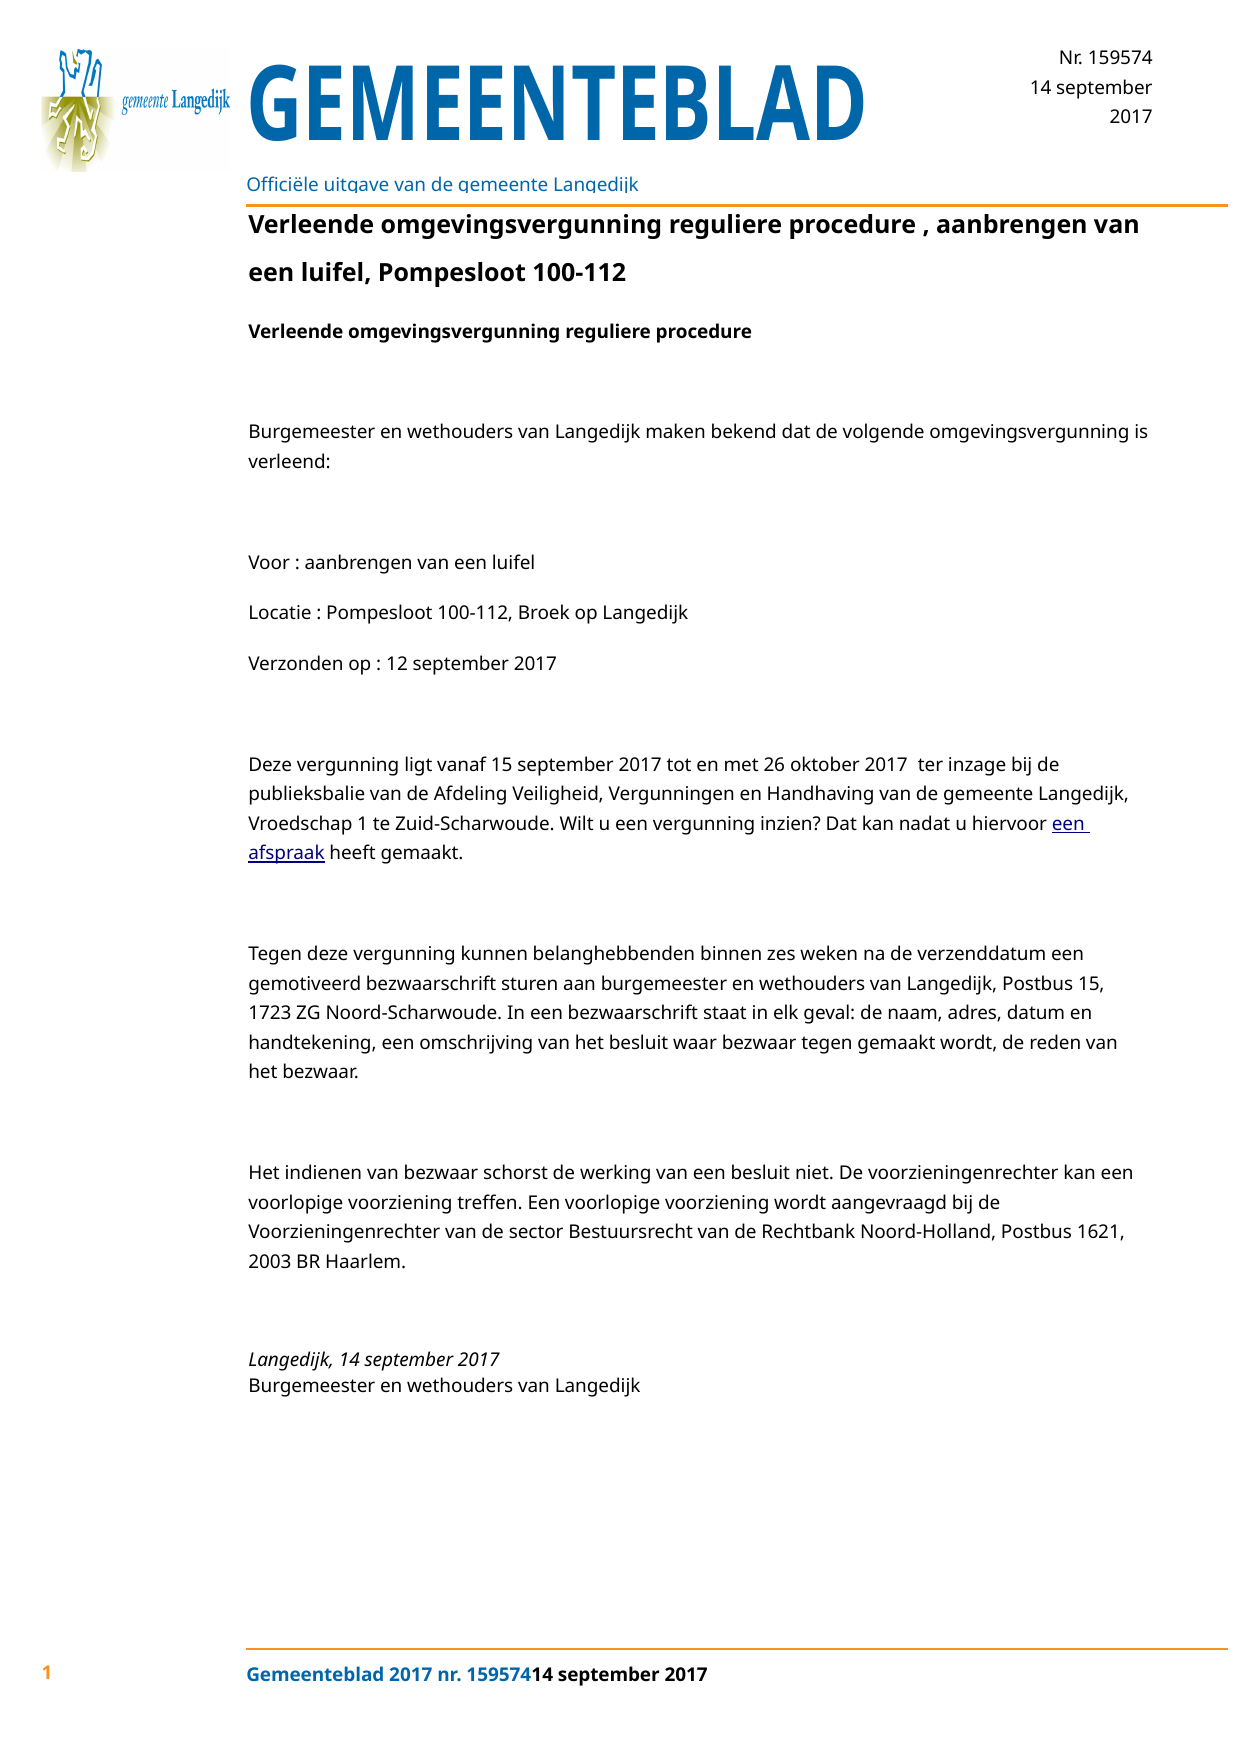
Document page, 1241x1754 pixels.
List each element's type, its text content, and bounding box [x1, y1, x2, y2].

text Voor : aanbrengen van een luifel [248, 549, 1152, 575]
text Burgemeester en wethouders van Langedijk maken bekend dat de volgende omgevingsvergunning is verleend: [248, 419, 1152, 474]
picture [41, 47, 231, 172]
text Het indienen van bezwaar schorst de werking van een besluit niet. De voorzieningenrechter kan een voorlopige voorziening treffen. Een voorlopige voorziening wordt aangevraagd bij de Voorzieningenrechter van de sector Bestuursrecht van de Rechtbank Noord-Holland, Postbus 1621, 2003 BR Haarlem. [248, 1159, 1152, 1274]
text Deze vergunning ligt vanaf 15 september 2017 tot en met 26 oktober 2017 ter inzage bij de publieksbalie van de Afdeling Veiligheid, Vergunningen en Handhaving van de gemeente Langedijk, Vroedschap 1 te Zuid-Scharwoude. Wilt u een vergunning inzien? Dat kan nadat u hiervoor een afspraak heeft gemaakt. [248, 751, 1152, 865]
text Burgemeester en wethouders van Langedijk [248, 1372, 1152, 1398]
text Verleende omgevingsvergunning reguliere procedure [248, 318, 1152, 344]
text Langedijk, 14 september 2017 [248, 1347, 1152, 1372]
text Verzonden op : 12 september 2017 [248, 650, 1152, 676]
text Verleende omgevingsvergunning reguliere procedure , aanbrengen van een luifel, Pompesloot 100-112 [248, 207, 1152, 288]
text Tegen deze vergunning kunnen belanghebbenden binnen zes weken na de verzenddatum een gemotiveerd bezwaarschrift sturen aan burgemeester en wethouders van Langedijk, Postbus 15, 1723 ZG Noord-Scharwoude. In een bezwaarschrift staat in elk geval: de naam, adres, datum en handtekening, een omschrijving van het besluit waar bezwaar tegen gemaakt wordt, de reden van het bezwaar. [248, 940, 1152, 1084]
text Locatie : Pompesloot 100-112, Broek op Langedijk [248, 599, 1152, 625]
